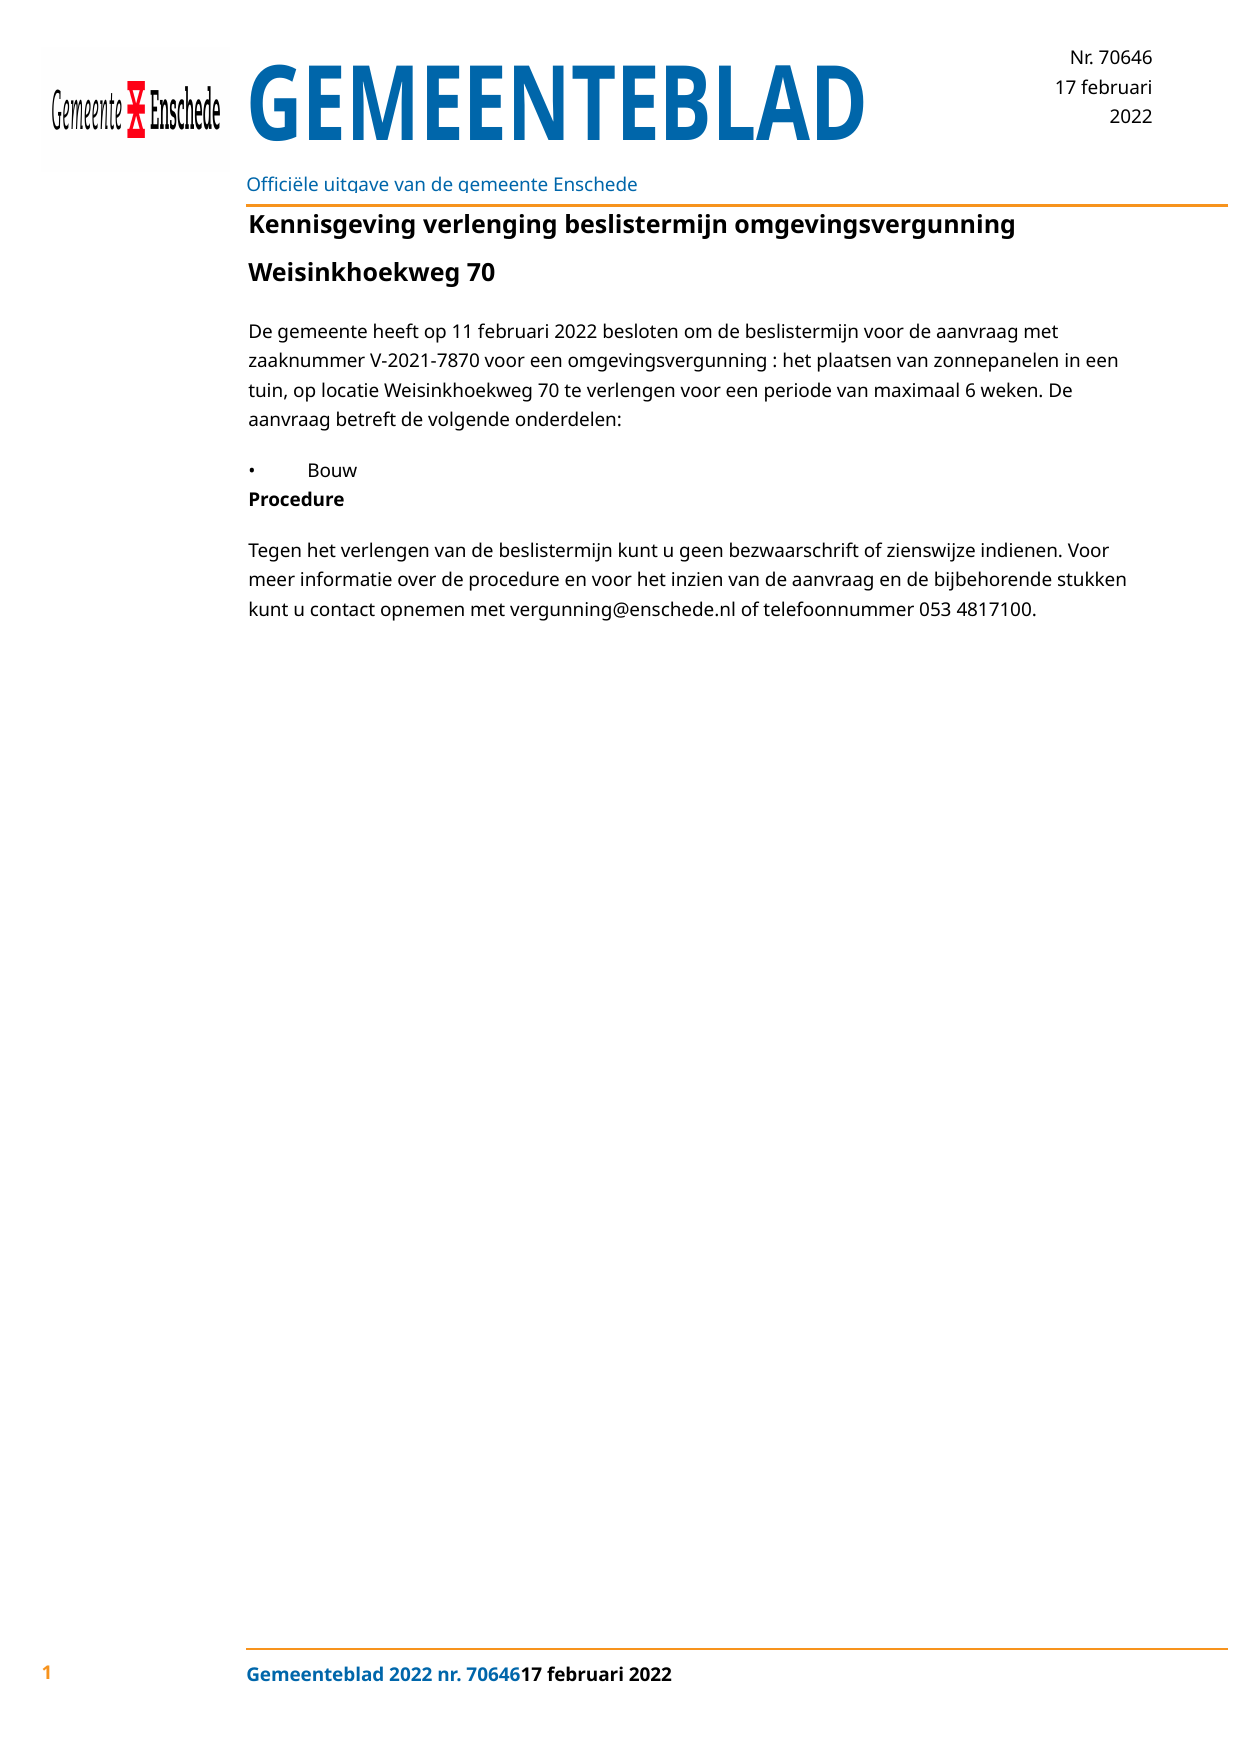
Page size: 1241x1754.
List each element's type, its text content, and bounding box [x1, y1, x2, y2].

text Kennisgeving verlenging beslistermijn omgevingsvergunning Weisinkhoekweg 70 [248, 207, 1152, 288]
text Tegen het verlengen van de beslistermijn kunt u geen bezwaarschrift of zienswijze indienen. Voor meer informatie over de procedure en voor het inzien van de aanvraag en de bijbehorende stukken kunt u contact opnemen met vergunning@enschede.nl of telefoonnummer 053 4817100. [248, 537, 1152, 622]
list Bouw [248, 457, 1152, 483]
text De gemeente heeft op 11 februari 2022 besloten om de beslistermijn voor de aanvraag met zaaknummer V-2021-7870 voor een omgevingsvergunning : het plaatsen van zonnepanelen in een tuin, op locatie Weisinkhoekweg 70 te verlengen voor een periode van maximaal 6 weken. De aanvraag betreft de volgende onderdelen: [248, 318, 1152, 432]
picture [41, 47, 231, 172]
text Procedure [248, 487, 1152, 512]
